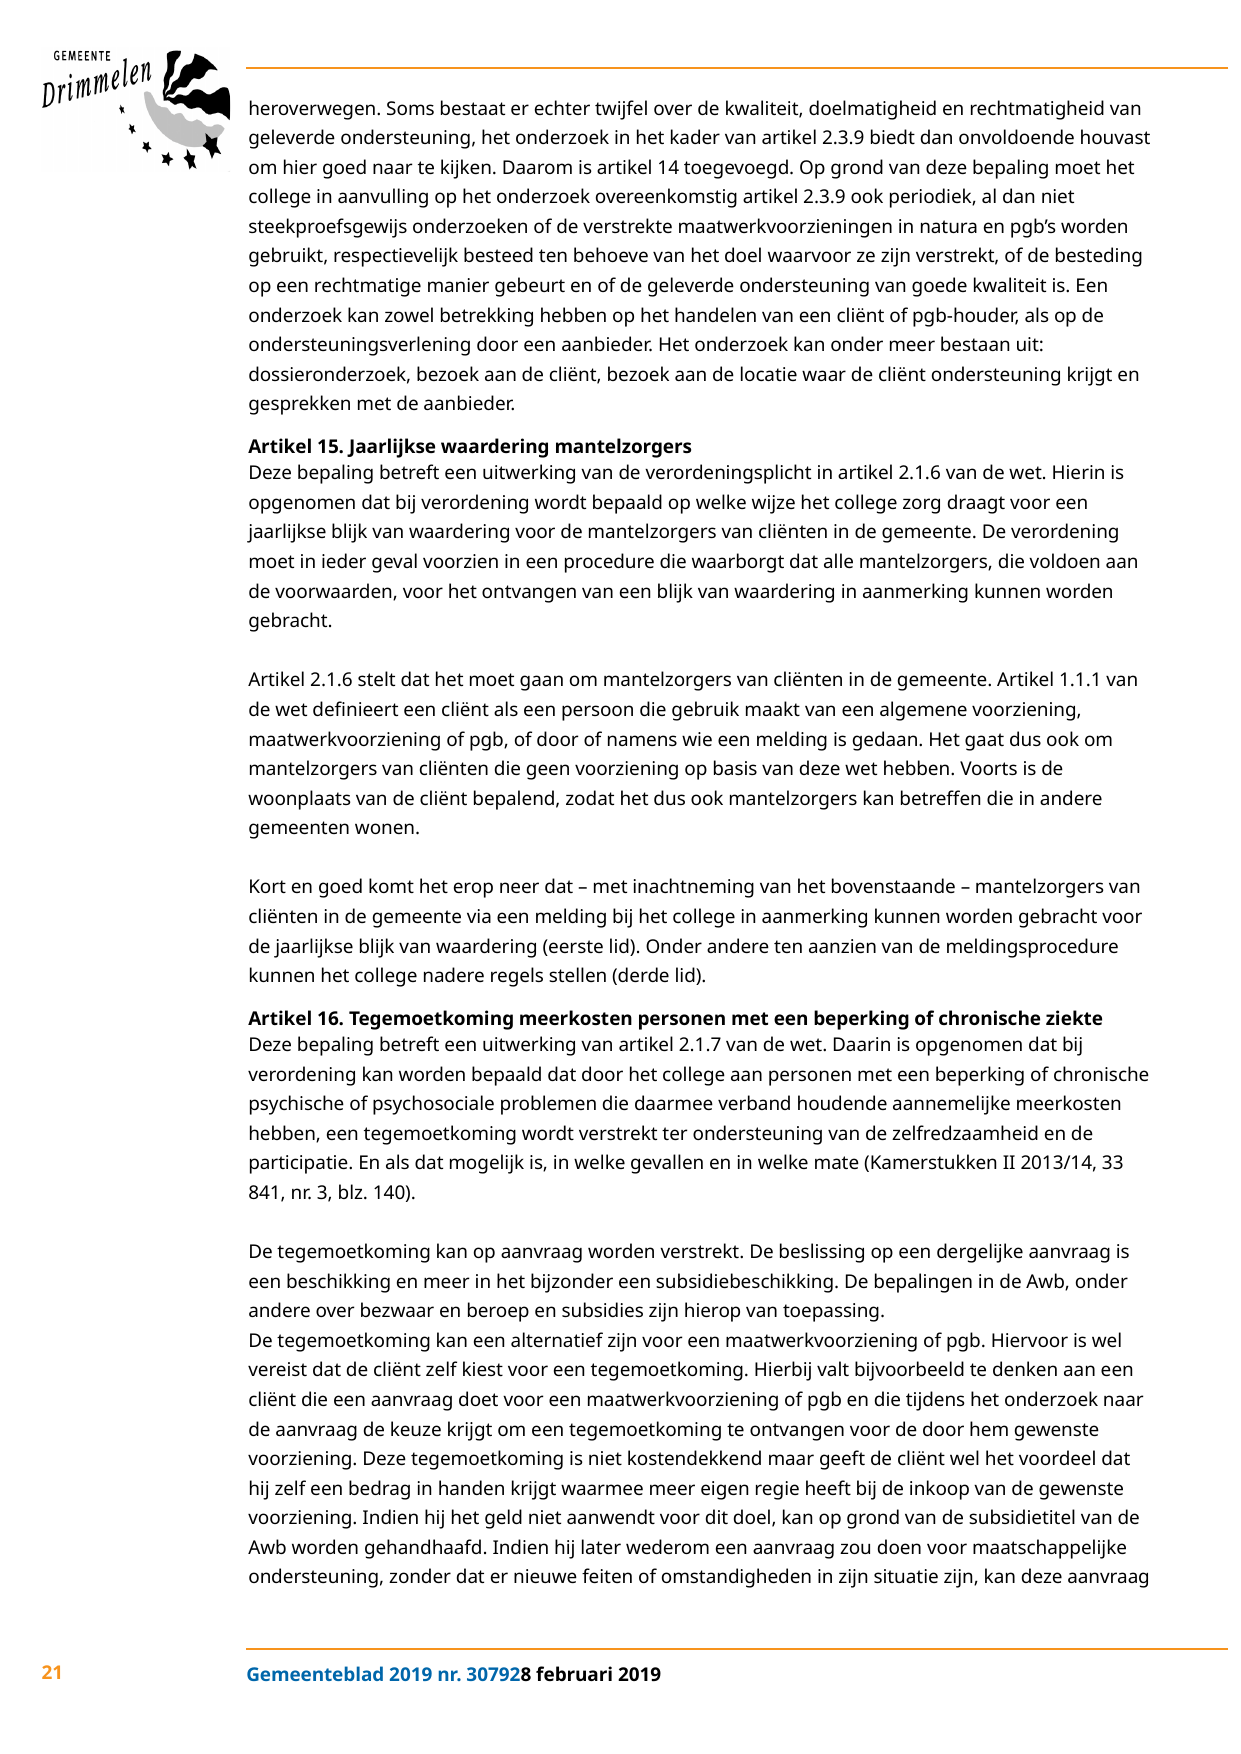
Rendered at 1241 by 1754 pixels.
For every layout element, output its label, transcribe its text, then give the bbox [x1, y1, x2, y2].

text De tegemoetkoming kan een alternatief zijn voor een maatwerkvoorziening of pgb. Hiervoor is wel vereist dat de cliënt zelf kiest voor een tegemoetkoming. Hierbij valt bijvoorbeeld te denken aan een cliënt die een aanvraag doet voor een maatwerkvoorziening of pgb en die tijdens het onderzoek naar de aanvraag de keuze krijgt om een tegemoetkoming te ontvangen voor de door hem gewenste voorziening. Deze tegemoetkoming is niet kostendekkend maar geeft de cliënt wel het voordeel dat hij zelf een bedrag in handen krijgt waarmee meer eigen regie heeft bij de inkoop van de gewenste voorziening. Indien hij het geld niet aanwendt voor dit doel, kan op grond van de subsidietitel van de Awb worden gehandhaafd. Indien hij later wederom een aanvraag zou doen voor maatschappelijke ondersteuning, zonder dat er nieuwe feiten of omstandigheden in zijn situatie zijn, kan deze aanvraag [248, 1327, 1152, 1589]
text Deze bepaling betreft een uitwerking van artikel 2.1.7 van de wet. Daarin is opgenomen dat bij verordening kan worden bepaald dat door het college aan personen met een beperking of chronische psychische of psychosociale problemen die daarmee verband houdende aannemelijke meerkosten hebben, een tegemoetkoming wordt verstrekt ter ondersteuning van de zelfredzaamheid en de participatie. En als dat mogelijk is, in welke gevallen en in welke mate (Kamerstukken II 2013/14, 33 841, nr. 3, blz. 140). [248, 1031, 1152, 1205]
text Kort en goed komt het erop neer dat – met inachtneming van het bovenstaande – mantelzorgers van cliënten in de gemeente via een melding bij het college in aanmerking kunnen worden gebracht voor de jaarlijkse blijk van waardering (eerste lid). Onder andere ten aanzien van de meldingsprocedure kunnen het college nadere regels stellen (derde lid). [248, 874, 1152, 988]
text Deze bepaling betreft een uitwerking van de verordeningsplicht in artikel 2.1.6 van de wet. Hierin is opgenomen dat bij verordening wordt bepaald op welke wijze het college zorg draagt voor een jaarlijkse blijk van waardering voor de mantelzorgers van cliënten in de gemeente. De verordening moet in ieder geval voorzien in een procedure die waarborgt dat alle mantelzorgers, die voldoen aan de voorwaarden, voor het ontvangen van een blijk van waardering in aanmerking kunnen worden gebracht. [248, 459, 1152, 633]
text Artikel 2.1.6 stelt dat het moet gaan om mantelzorgers van cliënten in de gemeente. Artikel 1.1.1 van de wet definieert een cliënt als een persoon die gebruik maakt van een algemene voorziening, maatwerkvoorziening of pgb, of door of namens wie een melding is gedaan. Het gaat dus ook om mantelzorgers van cliënten die geen voorziening op basis van deze wet hebben. Voorts is de woonplaats van de cliënt bepalend, zodat het dus ook mantelzorgers kan betreffen die in andere gemeenten wonen. [248, 667, 1152, 840]
picture [41, 47, 231, 172]
text De tegemoetkoming kan op aanvraag worden verstrekt. De beslissing op een dergelijke aanvraag is een beschikking en meer in het bijzonder een subsidiebeschikking. De bepalingen in de Awb, onder andere over bezwaar en beroep en subsidies zijn hierop van toepassing. [248, 1238, 1152, 1323]
text Artikel 16. Tegemoetkoming meerkosten personen met een beperking of chronische ziekte [248, 1006, 1152, 1031]
text Artikel 15. Jaarlijkse waardering mantelzorgers [248, 434, 1152, 459]
text heroverwegen. Soms bestaat er echter twijfel over de kwaliteit, doelmatigheid en rechtmatigheid van geleverde ondersteuning, het onderzoek in het kader van artikel 2.3.9 biedt dan onvoldoende houvast om hier goed naar te kijken. Daarom is artikel 14 toegevoegd. Op grond van deze bepaling moet het college in aanvulling op het onderzoek overeenkomstig artikel 2.3.9 ook periodiek, al dan niet steekproefsgewijs onderzoeken of de verstrekte maatwerkvoorzieningen in natura en pgb’s worden gebruikt, respectievelijk besteed ten behoeve van het doel waarvoor ze zijn verstrekt, of de besteding op een rechtmatige manier gebeurt en of de geleverde ondersteuning van goede kwaliteit is. Een onderzoek kan zowel betrekking hebben op het handelen van een cliënt of pgb-houder, als op de ondersteuningsverlening door een aanbieder. Het onderzoek kan onder meer bestaan uit: dossieronderzoek, bezoek aan de cliënt, bezoek aan de locatie waar de cliënt ondersteuning krijgt en gesprekken met de aanbieder. [248, 95, 1152, 416]
